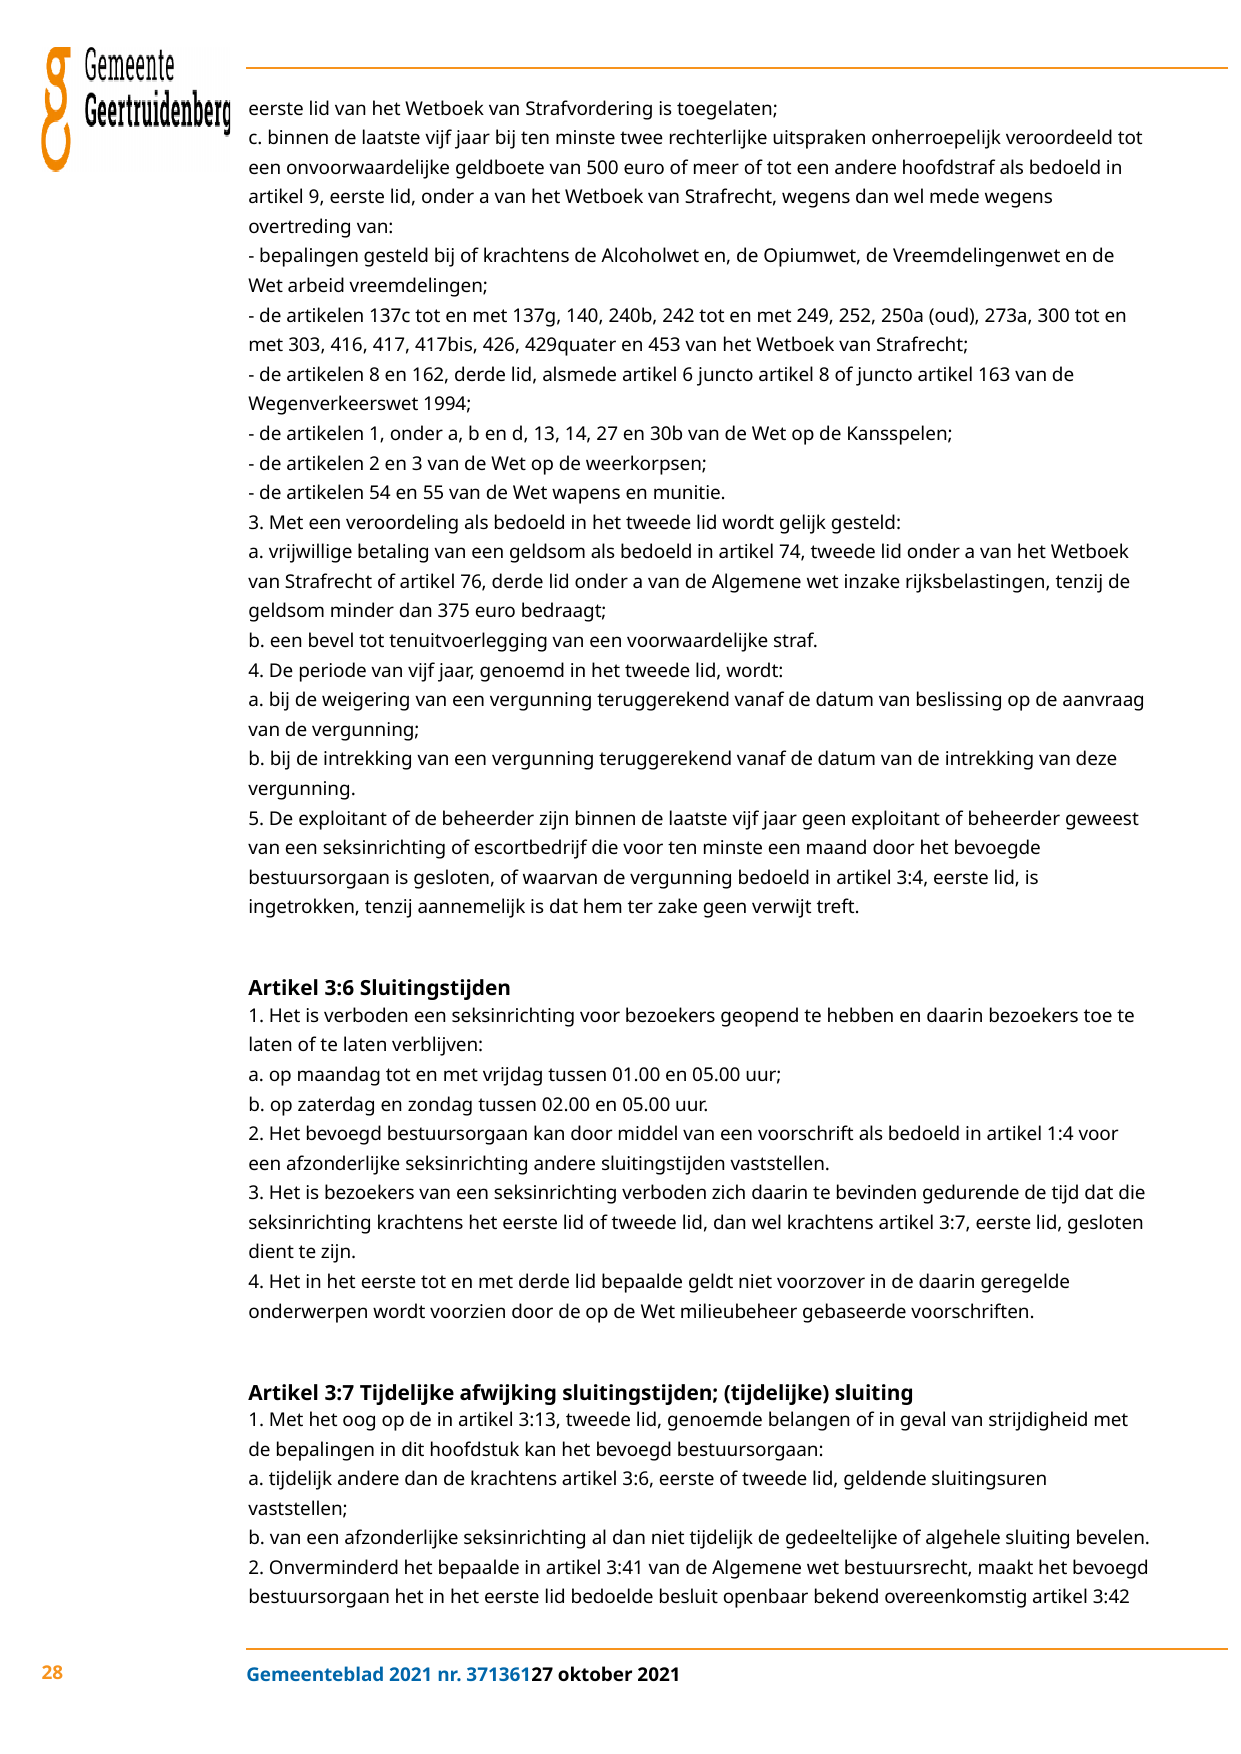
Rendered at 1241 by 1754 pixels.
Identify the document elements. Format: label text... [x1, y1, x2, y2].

text b. bij de intrekking van een vergunning teruggerekend vanaf de datum van de intrekking van deze vergunning. [248, 746, 1152, 801]
text 1. Met het oog op de in artikel 3:13, tweede lid, genoemde belangen of in geval van strijdigheid met de bepalingen in dit hoofdstuk kan het bevoegd bestuursorgaan: [248, 1406, 1152, 1462]
text Artikel 3:6 Sluitingstijden [248, 973, 1152, 1002]
text 1. Het is verboden een seksinrichting voor bezoekers geopend te hebben en daarin bezoekers toe te laten of te laten verblijven: [248, 1002, 1152, 1057]
text - de artikelen 137c tot en met 137g, 140, 240b, 242 tot en met 249, 252, 250a (oud), 273a, 300 tot en met 303, 416, 417, 417bis, 426, 429quater en 453 van het Wetboek van Strafrecht; [248, 302, 1152, 357]
text 4. De periode van vijf jaar, genoemd in het tweede lid, wordt: [248, 657, 1152, 683]
text 3. Met een veroordeling als bedoeld in het tweede lid wordt gelijk gesteld: [248, 509, 1152, 535]
text 3. Het is bezoekers van een seksinrichting verboden zich daarin te bevinden gedurende de tijd dat die seksinrichting krachtens het eerste lid of tweede lid, dan wel krachtens artikel 3:7, eerste lid, gesloten dient te zijn. [248, 1179, 1152, 1264]
text b. een bevel tot tenuitvoerlegging van een voorwaardelijke straf. [248, 627, 1152, 653]
picture [41, 47, 231, 172]
text - de artikelen 8 en 162, derde lid, alsmede artikel 6 juncto artikel 8 of juncto artikel 163 van de Wegenverkeerswet 1994; [248, 361, 1152, 416]
text a. tijdelijk andere dan de krachtens artikel 3:6, eerste of tweede lid, geldende sluitingsuren vaststellen; [248, 1465, 1152, 1521]
text c. binnen de laatste vijf jaar bij ten minste twee rechterlijke uitspraken onherroepelijk veroordeeld tot een onvoorwaardelijke geldboete van 500 euro of meer of tot een andere hoofdstraf als bedoeld in artikel 9, eerste lid, onder a van het Wetboek van Strafrecht, wegens dan wel mede wegens overtreding van: [248, 124, 1152, 239]
text Artikel 3:7 Tijdelijke afwijking sluitingstijden; (tijdelijke) sluiting [248, 1378, 1152, 1406]
text 2. Onverminderd het bepaalde in artikel 3:41 van de Algemene wet bestuursrecht, maakt het bevoegd bestuursorgaan het in het eerste lid bedoelde besluit openbaar bekend overeenkomstig artikel 3:42 [248, 1554, 1152, 1609]
text b. van een afzonderlijke seksinrichting al dan niet tijdelijk de gedeeltelijke of algehele sluiting bevelen. [248, 1524, 1152, 1550]
text - de artikelen 2 en 3 van de Wet op de weerkorpsen; [248, 450, 1152, 476]
text a. bij de weigering van een vergunning teruggerekend vanaf de datum van beslissing op de aanvraag van de vergunning; [248, 686, 1152, 742]
text a. vrijwillige betaling van een geldsom als bedoeld in artikel 74, tweede lid onder a van het Wetboek van Strafrecht of artikel 76, derde lid onder a van de Algemene wet inzake rijksbelastingen, tenzij de geldsom minder dan 375 euro bedraagt; [248, 538, 1152, 623]
text eerste lid van het Wetboek van Strafvordering is toegelaten; [248, 95, 1152, 121]
text - de artikelen 1, onder a, b en d, 13, 14, 27 en 30b van de Wet op de Kansspelen; [248, 420, 1152, 446]
text - bepalingen gesteld bij of krachtens de Alcoholwet en, de Opiumwet, de Vreemdelingenwet en de Wet arbeid vreemdelingen; [248, 243, 1152, 298]
text - de artikelen 54 en 55 van de Wet wapens en munitie. [248, 479, 1152, 505]
text 2. Het bevoegd bestuursorgaan kan door middel van een voorschrift als bedoeld in artikel 1:4 voor een afzonderlijke seksinrichting andere sluitingstijden vaststellen. [248, 1120, 1152, 1176]
text a. op maandag tot en met vrijdag tussen 01.00 en 05.00 uur; [248, 1061, 1152, 1087]
text 5. De exploitant of de beheerder zijn binnen de laatste vijf jaar geen exploitant of beheerder geweest van een seksinrichting of escortbedrijf die voor ten minste een maand door het bevoegde bestuursorgaan is gesloten, of waarvan de vergunning bedoeld in artikel 3:4, eerste lid, is ingetrokken, tenzij aannemelijk is dat hem ter zake geen verwijt treft. [248, 805, 1152, 919]
text 4. Het in het eerste tot en met derde lid bepaalde geldt niet voorzover in de daarin geregelde onderwerpen wordt voorzien door de op de Wet milieubeheer gebaseerde voorschriften. [248, 1268, 1152, 1323]
text b. op zaterdag en zondag tussen 02.00 en 05.00 uur. [248, 1091, 1152, 1116]
